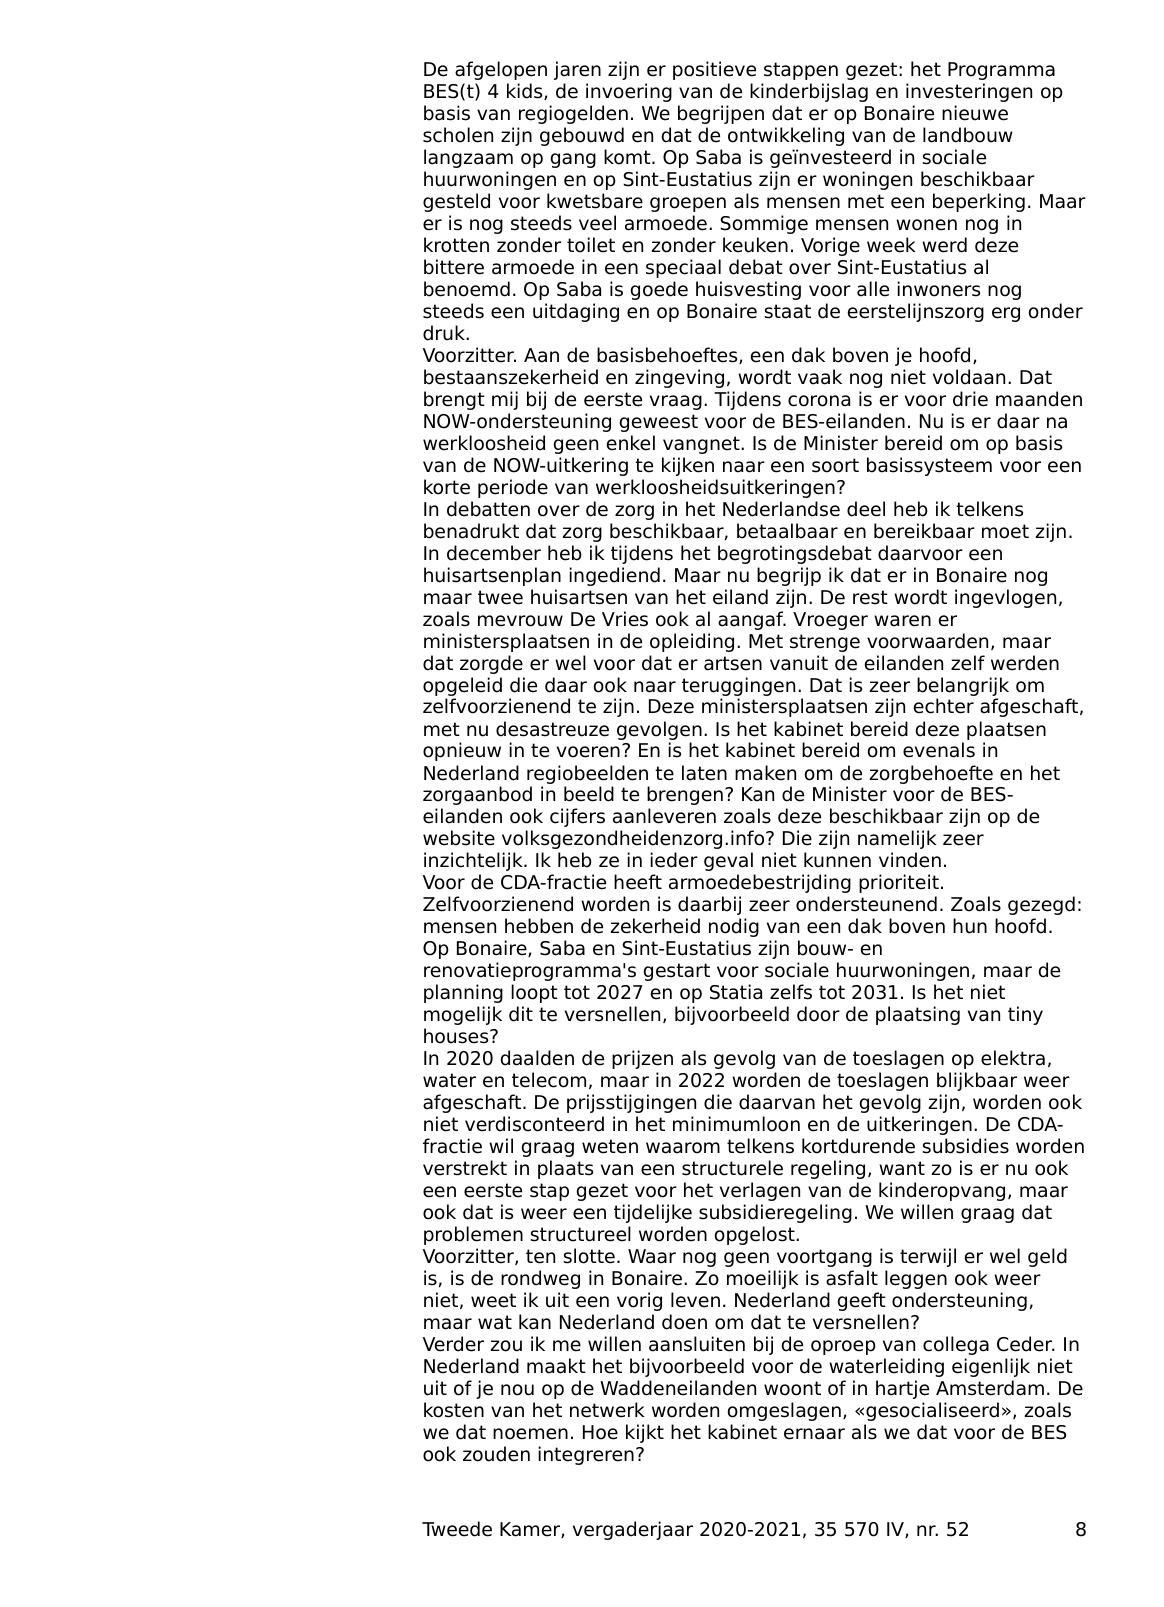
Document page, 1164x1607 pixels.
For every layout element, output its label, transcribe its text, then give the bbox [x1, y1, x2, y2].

text Voorzitter. Aan de basisbehoeftes, een dak boven je hoofd, bestaanszekerheid en zingeving, wordt vaak nog niet voldaan. Dat brengt mij bij de eerste vraag. Tijdens corona is er voor drie maanden NOW-ondersteuning geweest voor de BES-eilanden. Nu is er daar na werkloosheid geen enkel vangnet. Is de Minister bereid om op basis van de NOW-uitkering te kijken naar een soort basissysteem voor een korte periode van werkloosheidsuitkeringen? [422, 345, 1087, 499]
text Verder zou ik me willen aansluiten bij de oproep van collega Ceder. In Nederland maakt het bijvoorbeeld voor de waterleiding eigenlijk niet uit of je nou op de Waddeneilanden woont of in hartje Amsterdam. De kosten van het netwerk worden omgeslagen, «gesocialiseerd», zoals we dat noemen. Hoe kijkt het kabinet ernaar als we dat voor de BES ook zouden integreren? [422, 1334, 1087, 1466]
text In debatten over de zorg in het Nederlandse deel heb ik telkens benadrukt dat zorg beschikbaar, betaalbaar en bereikbaar moet zijn. In december heb ik tijdens het begrotingsdebat daarvoor een huisartsenplan ingediend. Maar nu begrijp ik dat er in Bonaire nog maar twee huisartsen van het eiland zijn. De rest wordt ingevlogen, zoals mevrouw De Vries ook al aangaf. Vroeger waren er ministersplaatsen in de opleiding. Met strenge voorwaarden, maar dat zorgde er wel voor dat er artsen vanuit de eilanden zelf werden opgeleid die daar ook naar teruggingen. Dat is zeer belangrijk om zelfvoorzienend te zijn. Deze ministersplaatsen zijn echter afgeschaft, met nu desastreuze gevolgen. Is het kabinet bereid deze plaatsen opnieuw in te voeren? En is het kabinet bereid om evenals in Nederland regiobeelden te laten maken om de zorgbehoefte en het zorgaanbod in beeld te brengen? Kan de Minister voor de BES-eilanden ook cijfers aanleveren zoals deze beschikbaar zijn op de website volksgezondheidenzorg.info? Die zijn namelijk zeer inzichtelijk. Ik heb ze in ieder geval niet kunnen vinden. [422, 499, 1087, 872]
text Voorzitter, ten slotte. Waar nog geen voortgang is terwijl er wel geld is, is de rondweg in Bonaire. Zo moeilijk is asfalt leggen ook weer niet, weet ik uit een vorig leven. Nederland geeft ondersteuning, maar wat kan Nederland doen om dat te versnellen? [422, 1246, 1087, 1334]
text De afgelopen jaren zijn er positieve stappen gezet: het Programma BES(t) 4 kids, de invoering van de kinderbijslag en investeringen op basis van regiogelden. We begrijpen dat er op Bonaire nieuwe scholen zijn gebouwd en dat de ontwikkeling van de landbouw langzaam op gang komt. Op Saba is geïnvesteerd in sociale huurwoningen en op Sint-Eustatius zijn er woningen beschikbaar gesteld voor kwetsbare groepen als mensen met een beperking. Maar er is nog steeds veel armoede. Sommige mensen wonen nog in krotten zonder toilet en zonder keuken. Vorige week werd deze bittere armoede in een speciaal debat over Sint-Eustatius al benoemd. Op Saba is goede huisvesting voor alle inwoners nog steeds een uitdaging en op Bonaire staat de eerstelijnszorg erg onder druk. [422, 59, 1087, 345]
text Voor de CDA-fractie heeft armoedebestrijding prioriteit. Zelfvoorzienend worden is daarbij zeer ondersteunend. Zoals gezegd: mensen hebben de zekerheid nodig van een dak boven hun hoofd. Op Bonaire, Saba en Sint-Eustatius zijn bouw- en renovatieprogramma's gestart voor sociale huurwoningen, maar de planning loopt tot 2027 en op Statia zelfs tot 2031. Is het niet mogelijk dit te versnellen, bijvoorbeeld door de plaatsing van tiny houses? [422, 872, 1087, 1048]
text In 2020 daalden de prijzen als gevolg van de toeslagen op elektra, water en telecom, maar in 2022 worden de toeslagen blijkbaar weer afgeschaft. De prijsstijgingen die daarvan het gevolg zijn, worden ook niet verdisconteerd in het minimumloon en de uitkeringen. De CDA-fractie wil graag weten waarom telkens kortdurende subsidies worden verstrekt in plaats van een structurele regeling, want zo is er nu ook een eerste stap gezet voor het verlagen van de kinderopvang, maar ook dat is weer een tijdelijke subsidieregeling. We willen graag dat problemen structureel worden opgelost. [422, 1048, 1087, 1246]
